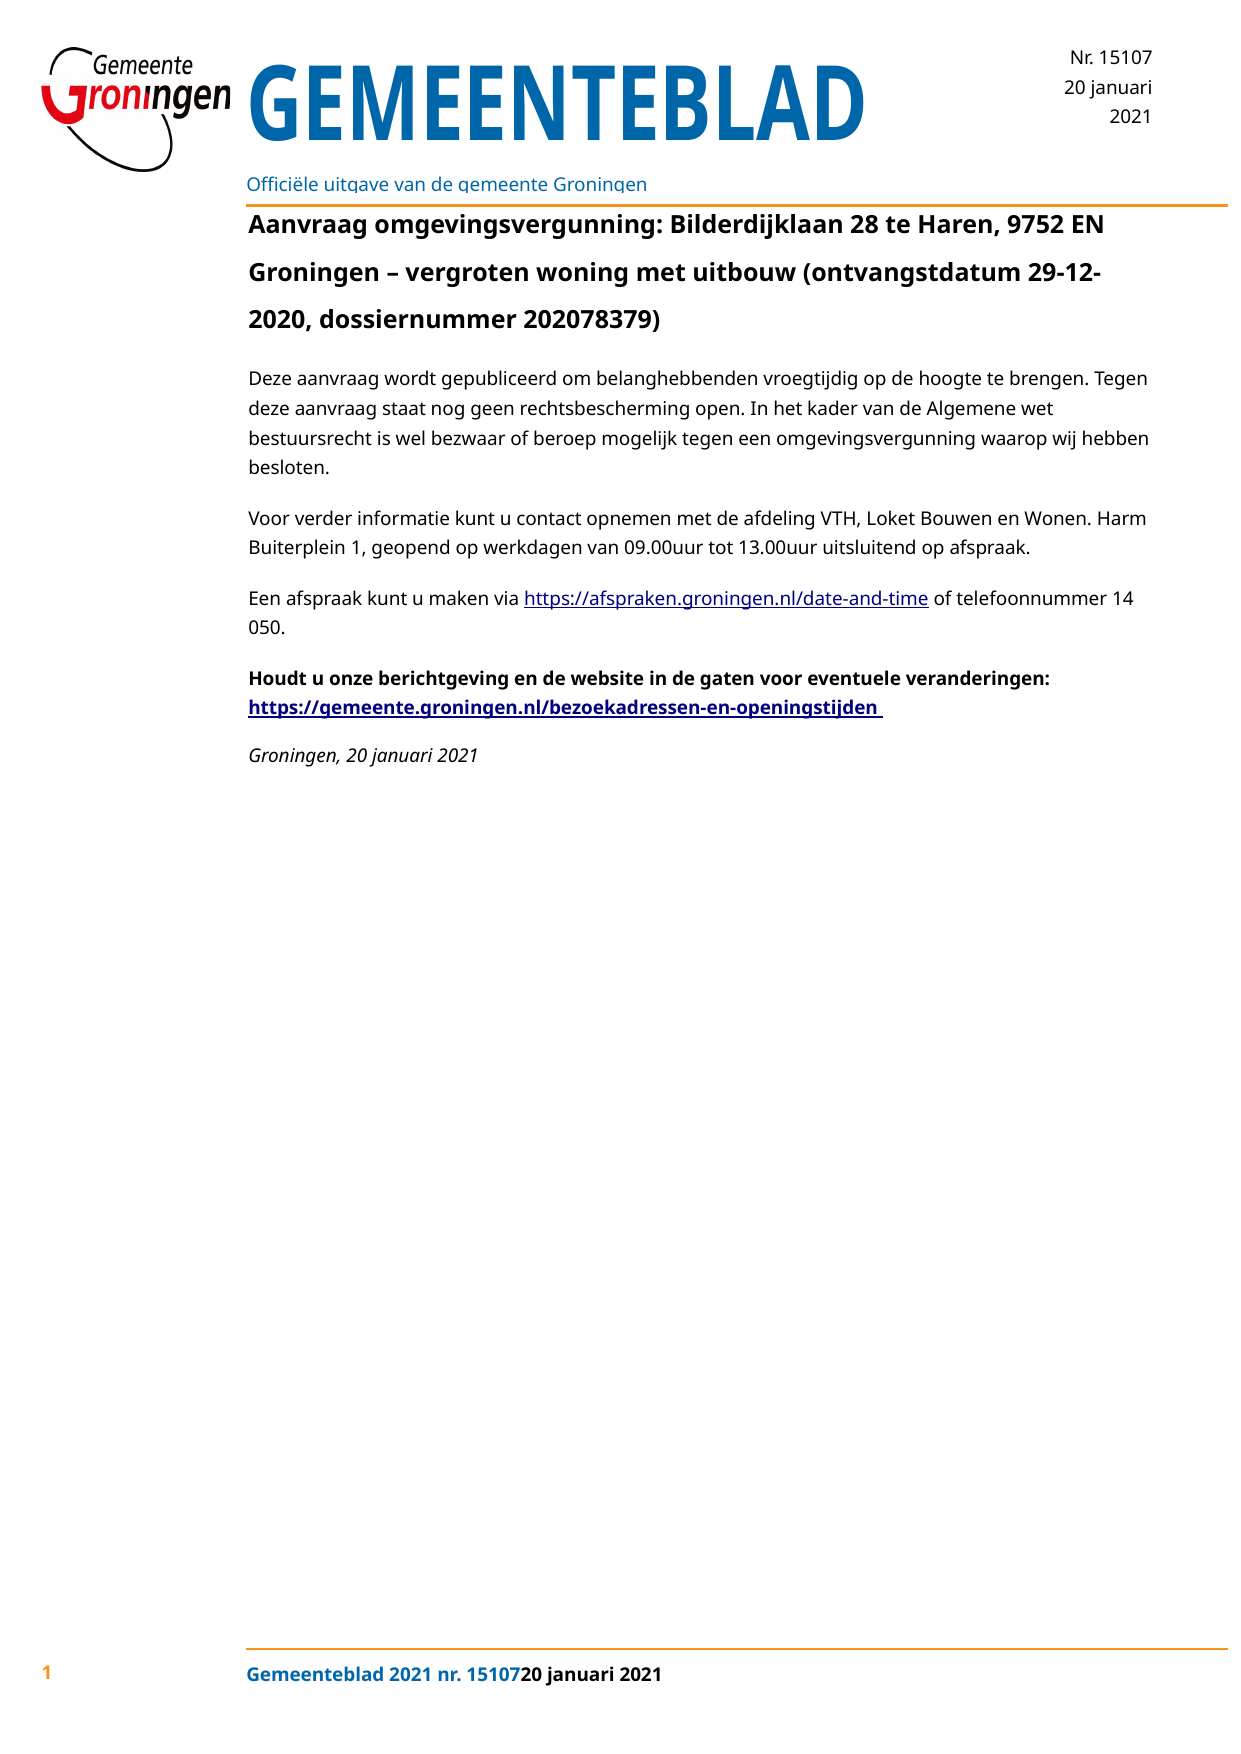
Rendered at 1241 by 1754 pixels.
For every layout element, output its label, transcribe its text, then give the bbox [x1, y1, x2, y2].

text Een afspraak kunt u maken via https://afspraken.groningen.nl/date-and-time of telefoonnummer 14 050. [248, 585, 1152, 640]
text Voor verder informatie kunt u contact opnemen met de afdeling VTH, Loket Bouwen en Wonen. Harm Buiterplein 1, geopend op werkdagen van 09.00uur tot 13.00uur uitsluitend op afspraak. [248, 505, 1152, 560]
picture [41, 47, 231, 172]
text Aanvraag omgevingsvergunning: Bilderdijklaan 28 te Haren, 9752 EN Groningen – vergroten woning met uitbouw (ontvangstdatum 29-12-2020, dossiernummer 202078379) [248, 207, 1152, 336]
text Houdt u onze berichtgeving en de website in de gaten voor eventuele veranderingen: https://gemeente.groningen.nl/bezoekadressen-en-openingstijden [248, 665, 1152, 720]
text Groningen, 20 januari 2021 [248, 742, 1152, 768]
text Deze aanvraag wordt gepubliceerd om belanghebbenden vroegtijdig op de hoogte te brengen. Tegen deze aanvraag staat nog geen rechtsbescherming open. In het kader van de Algemene wet bestuursrecht is wel bezwaar of beroep mogelijk tegen een omgevingsvergunning waarop wij hebben besloten. [248, 366, 1152, 480]
